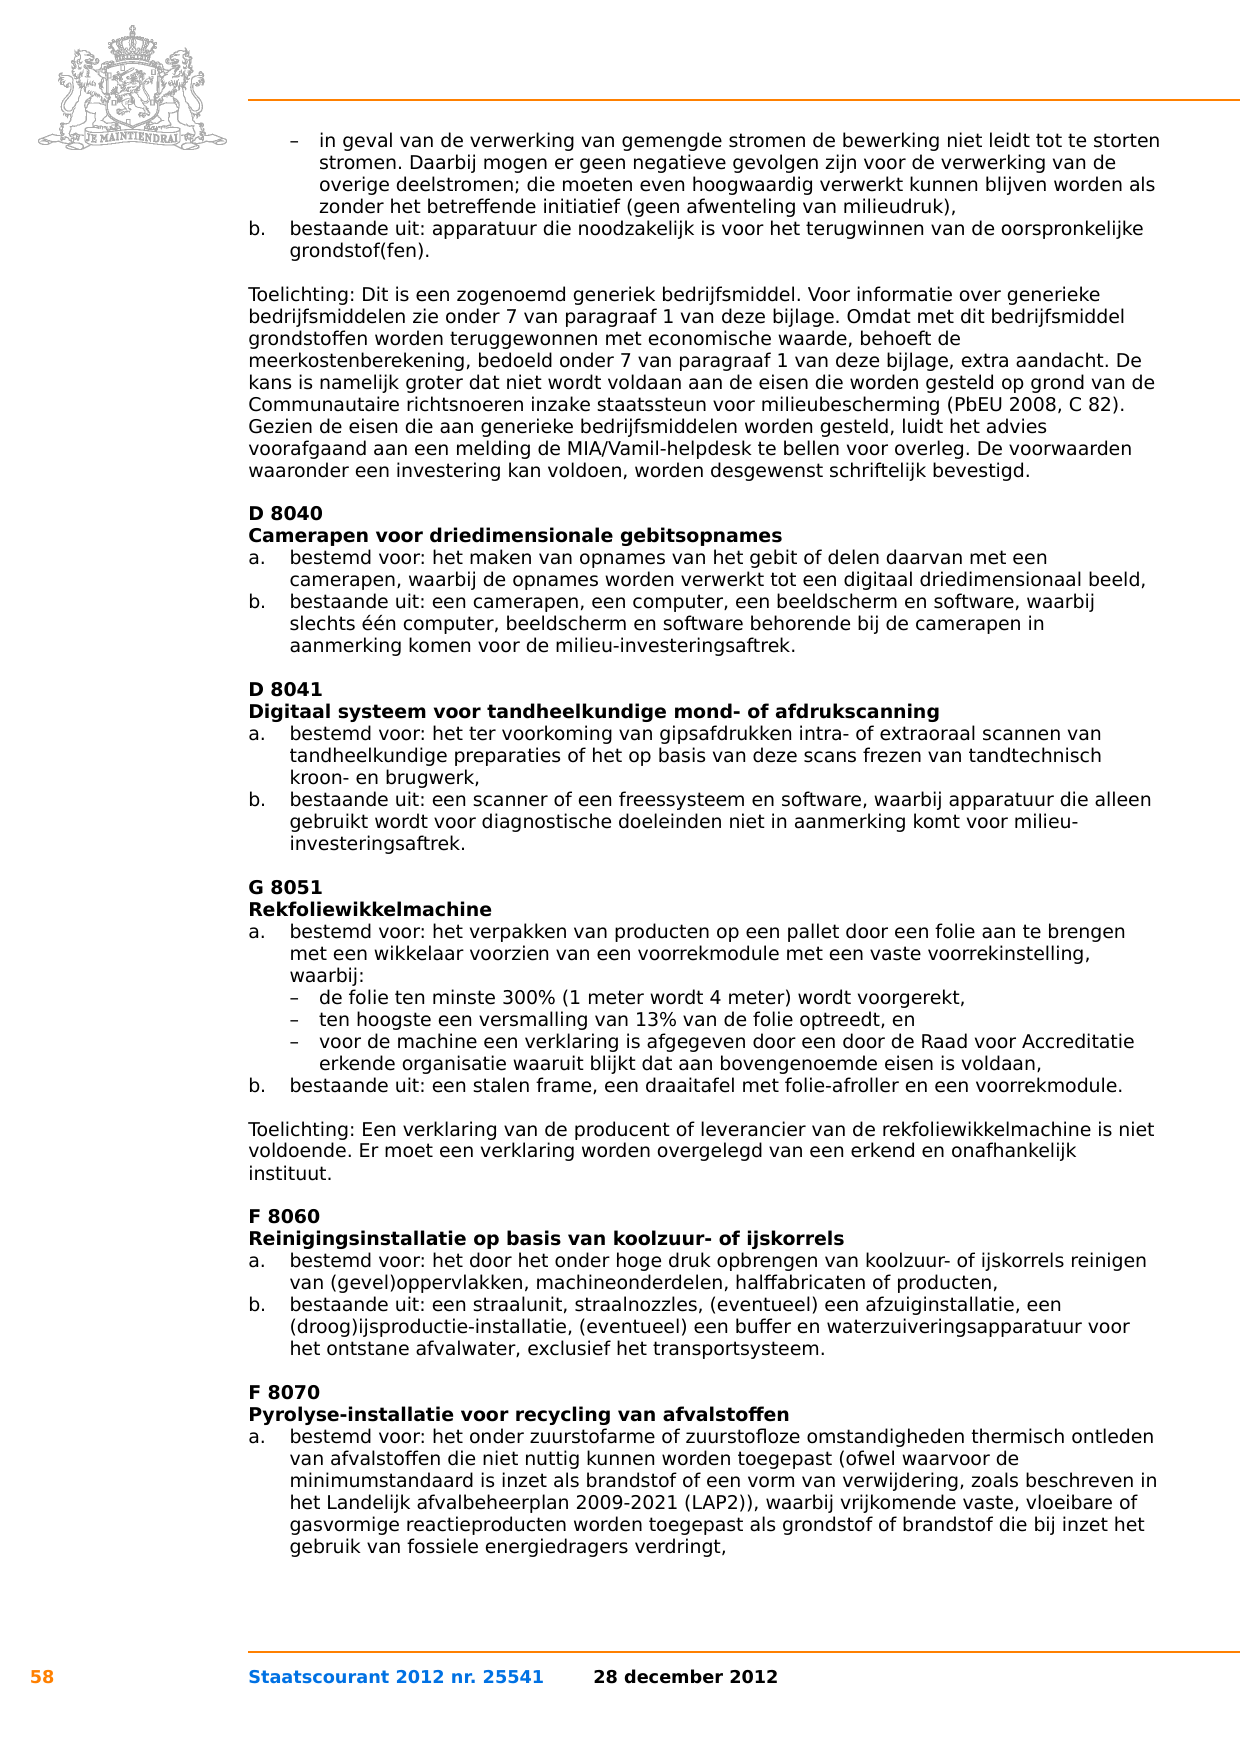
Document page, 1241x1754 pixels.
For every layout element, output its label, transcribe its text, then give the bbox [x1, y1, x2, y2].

text D 8041 [248, 679, 1163, 701]
text D 8040 [248, 503, 1163, 525]
text a. bestemd voor: het ter voorkoming van gipsafdrukken intra- of extraoraal scannen van tandheelkundige preparaties of het op basis van deze scans frezen van tandtechnisch kroon- en brugwerk, [248, 723, 1163, 789]
text Camerapen voor driedimensionale gebitsopnames [248, 525, 1163, 547]
text – ten hoogste een versmalling van 13% van de folie optreedt, en [289, 1009, 1163, 1031]
text – de folie ten minste 300% (1 meter wordt 4 meter) wordt voorgerekt, [289, 987, 1163, 1009]
text F 8070 [248, 1382, 1163, 1404]
text Pyrolyse-installatie voor recycling van afvalstoffen [248, 1404, 1163, 1426]
text a. bestemd voor: het maken van opnames van het gebit of delen daarvan met een camerapen, waarbij de opnames worden verwerkt tot een digitaal driedimensionaal beeld, [248, 547, 1163, 591]
text – in geval van de verwerking van gemengde stromen de bewerking niet leidt tot te storten stromen. Daarbij mogen er geen negatieve gevolgen zijn voor de verwerking van de overige deelstromen; die moeten even hoogwaardig verwerkt kunnen blijven worden als zonder het betreffende initiatief (geen afwenteling van milieudruk), [289, 130, 1163, 218]
text a. bestemd voor: het onder zuurstofarme of zuurstofloze omstandigheden thermisch ontleden van afvalstoffen die niet nuttig kunnen worden toegepast (ofwel waarvoor de minimumstandaard is inzet als brandstof of een vorm van verwijdering, zoals beschreven in het Landelijk afvalbeheerplan 2009-2021 (LAP2)), waarbij vrijkomende vaste, vloeibare of gasvormige reactieproducten worden toegepast als grondstof of brandstof die bij inzet het gebruik van fossiele energiedragers verdringt, [248, 1426, 1163, 1558]
text a. bestemd voor: het door het onder hoge druk opbrengen van koolzuur- of ijskorrels reinigen van (gevel)oppervlakken, machineonderdelen, halffabricaten of producten, [248, 1250, 1163, 1294]
text Rekfoliewikkelmachine [248, 899, 1163, 921]
text b. bestaande uit: een scanner of een freessysteem en software, waarbij apparatuur die alleen gebruikt wordt voor diagnostische doeleinden niet in aanmerking komt voor milieu-investeringsaftrek. [248, 789, 1163, 855]
text Digitaal systeem voor tandheelkundige mond- of afdrukscanning [248, 701, 1163, 723]
text F 8060 [248, 1206, 1163, 1228]
picture [38, 25, 227, 150]
text Toelichting: Dit is een zogenoemd generiek bedrijfsmiddel. Voor informatie over generieke bedrijfsmiddelen zie onder 7 van paragraaf 1 van deze bijlage. Omdat met dit bedrijfsmiddel grondstoffen worden teruggewonnen met economische waarde, behoeft de meerkostenberekening, bedoeld onder 7 van paragraaf 1 van deze bijlage, extra aandacht. De kans is namelijk groter dat niet wordt voldaan aan de eisen die worden gesteld op grond van de Communautaire richtsnoeren inzake staatssteun voor milieubescherming (PbEU 2008, C 82). Gezien de eisen die aan generieke bedrijfsmiddelen worden gesteld, luidt het advies voorafgaand aan een melding de MIA/Vamil-helpdesk te bellen voor overleg. De voorwaarden waaronder een investering kan voldoen, worden desgewenst schriftelijk bevestigd. [248, 284, 1163, 481]
text b. bestaande uit: een stalen frame, een draaitafel met folie-afroller en een voorrekmodule. [248, 1074, 1163, 1097]
text Reinigingsinstallatie op basis van koolzuur- of ijskorrels [248, 1228, 1163, 1250]
text b. bestaande uit: een straalunit, straalnozzles, (eventueel) een afzuiginstallatie, een (droog)ijsproductie-installatie, (eventueel) een buffer en waterzuiveringsapparatuur voor het ontstane afvalwater, exclusief het transportsysteem. [248, 1294, 1163, 1360]
text b. bestaande uit: apparatuur die noodzakelijk is voor het terugwinnen van de oorspronkelijke grondstof(fen). [248, 218, 1163, 262]
text – voor de machine een verklaring is afgegeven door een door de Raad voor Accreditatie erkende organisatie waaruit blijkt dat aan bovengenoemde eisen is voldaan, [289, 1031, 1163, 1074]
text a. bestemd voor: het verpakken van producten op een pallet door een folie aan te brengen met een wikkelaar voorzien van een voorrekmodule met een vaste voorrekinstelling, waarbij: [248, 921, 1163, 987]
text b. bestaande uit: een camerapen, een computer, een beeldscherm en software, waarbij slechts één computer, beeldscherm en software behorende bij de camerapen in aanmerking komen voor de milieu-investeringsaftrek. [248, 591, 1163, 657]
text G 8051 [248, 877, 1163, 899]
text Toelichting: Een verklaring van de producent of leverancier van de rekfoliewikkelmachine is niet voldoende. Er moet een verklaring worden overgelegd van een erkend en onafhankelijk instituut. [248, 1118, 1163, 1184]
